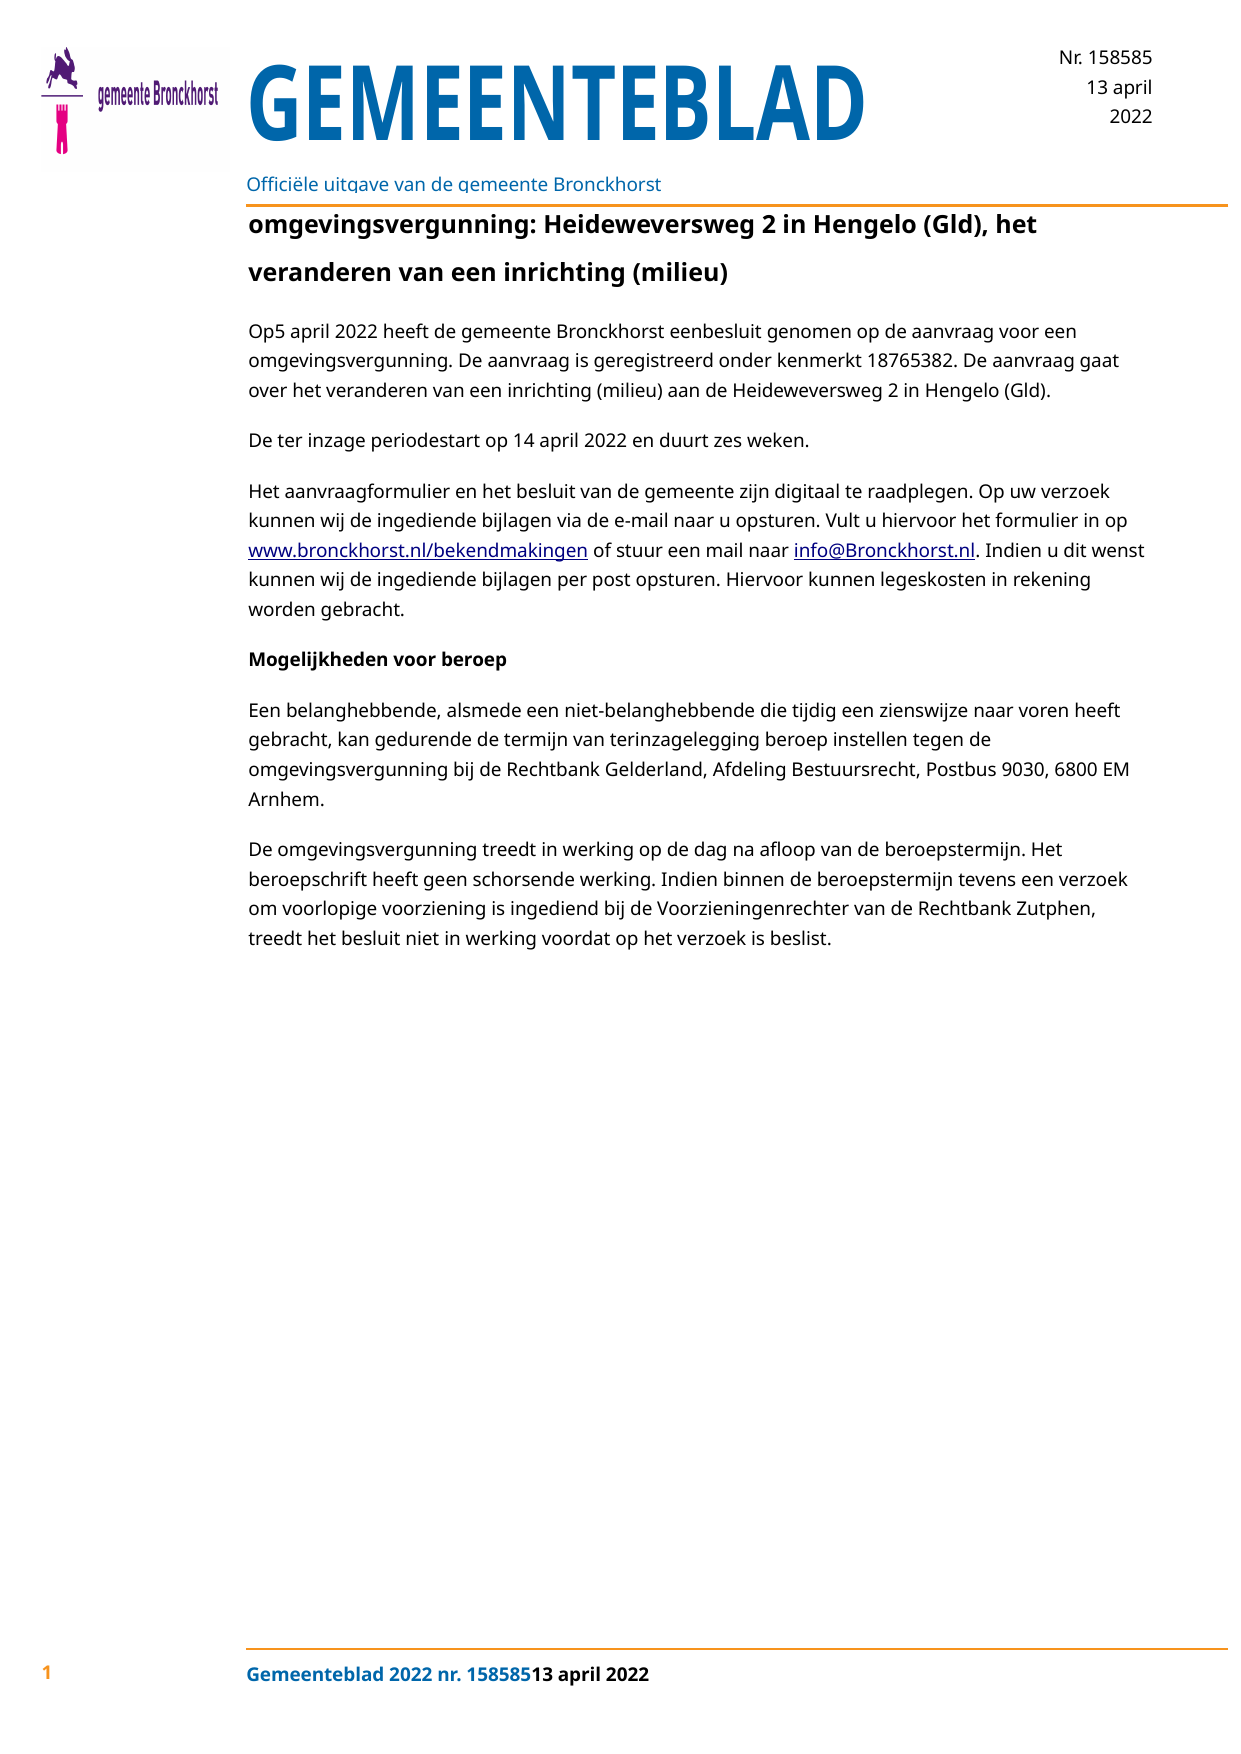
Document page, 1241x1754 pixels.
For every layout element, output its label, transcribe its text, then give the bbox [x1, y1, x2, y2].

text Het aanvraagformulier en het besluit van de gemeente zijn digitaal te raadplegen. Op uw verzoek kunnen wij de ingediende bijlagen via de e-mail naar u opsturen. Vult u hiervoor het formulier in op www.bronckhorst.nl/bekendmakingen of stuur een mail naar info@Bronckhorst.nl. Indien u dit wenst kunnen wij de ingediende bijlagen per post opsturen. Hiervoor kunnen legeskosten in rekening worden gebracht. [248, 478, 1152, 622]
text De omgevingsvergunning treedt in werking op de dag na afloop van de beroepstermijn. Het beroepschrift heeft geen schorsende werking. Indien binnen de beroepstermijn tevens een verzoek om voorlopige voorziening is ingediend bij de Voorzieningenrechter van de Rechtbank Zutphen, treedt het besluit niet in werking voordat op het verzoek is beslist. [248, 836, 1152, 951]
text De ter inzage periodestart op 14 april 2022 en duurt zes weken. [248, 427, 1152, 453]
text Een belanghebbende, alsmede een niet-belanghebbende die tijdig een zienswijze naar voren heeft gebracht, kan gedurende de termijn van terinzagelegging beroep instellen tegen de omgevingsvergunning bij de Rechtbank Gelderland, Afdeling Bestuursrecht, Postbus 9030, 6800 EM Arnhem. [248, 697, 1152, 812]
picture [41, 47, 231, 172]
text Mogelijkheden voor beroep [248, 647, 1152, 672]
text Op5 april 2022 heeft de gemeente Bronckhorst eenbesluit genomen op de aanvraag voor een omgevingsvergunning. De aanvraag is geregistreerd onder kenmerkt 18765382. De aanvraag gaat over het veranderen van een inrichting (milieu) aan de Heideweversweg 2 in Hengelo (Gld). [248, 318, 1152, 403]
text omgevingsvergunning: Heideweversweg 2 in Hengelo (Gld), het veranderen van een inrichting (milieu) [248, 207, 1152, 288]
